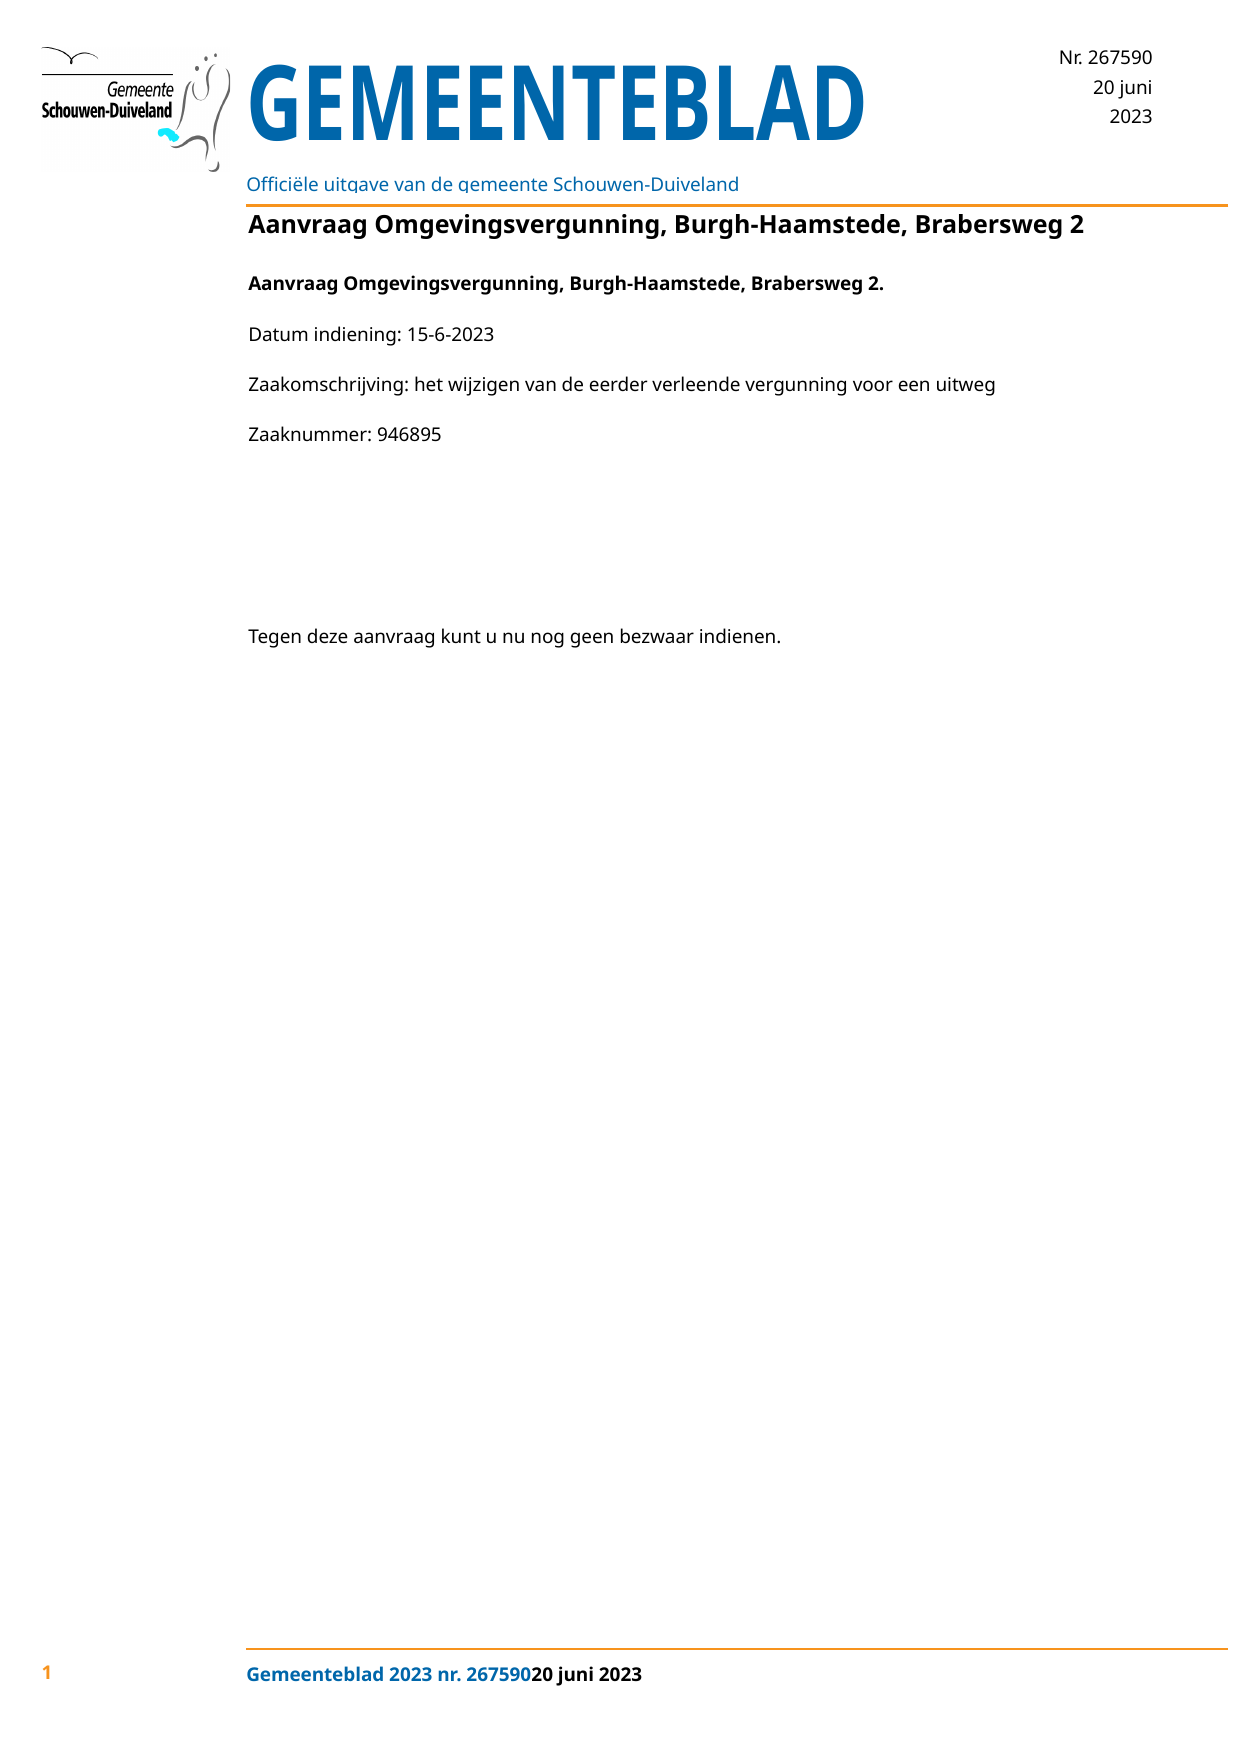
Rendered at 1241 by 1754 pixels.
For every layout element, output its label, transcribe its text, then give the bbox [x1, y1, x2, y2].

text Datum indiening: 15-6-2023 [248, 321, 1152, 346]
text Aanvraag Omgevingsvergunning, Burgh-Haamstede, Brabersweg 2 [248, 207, 1152, 241]
text Aanvraag Omgevingsvergunning, Burgh-Haamstede, Brabersweg 2. [248, 270, 1152, 296]
text Tegen deze aanvraag kunt u nu nog geen bezwaar indienen. [248, 623, 1152, 649]
picture [41, 47, 231, 172]
text Zaakomschrijving: het wijzigen van de eerder verleende vergunning voor een uitweg [248, 371, 1152, 397]
text Zaaknummer: 946895 [248, 422, 1152, 447]
